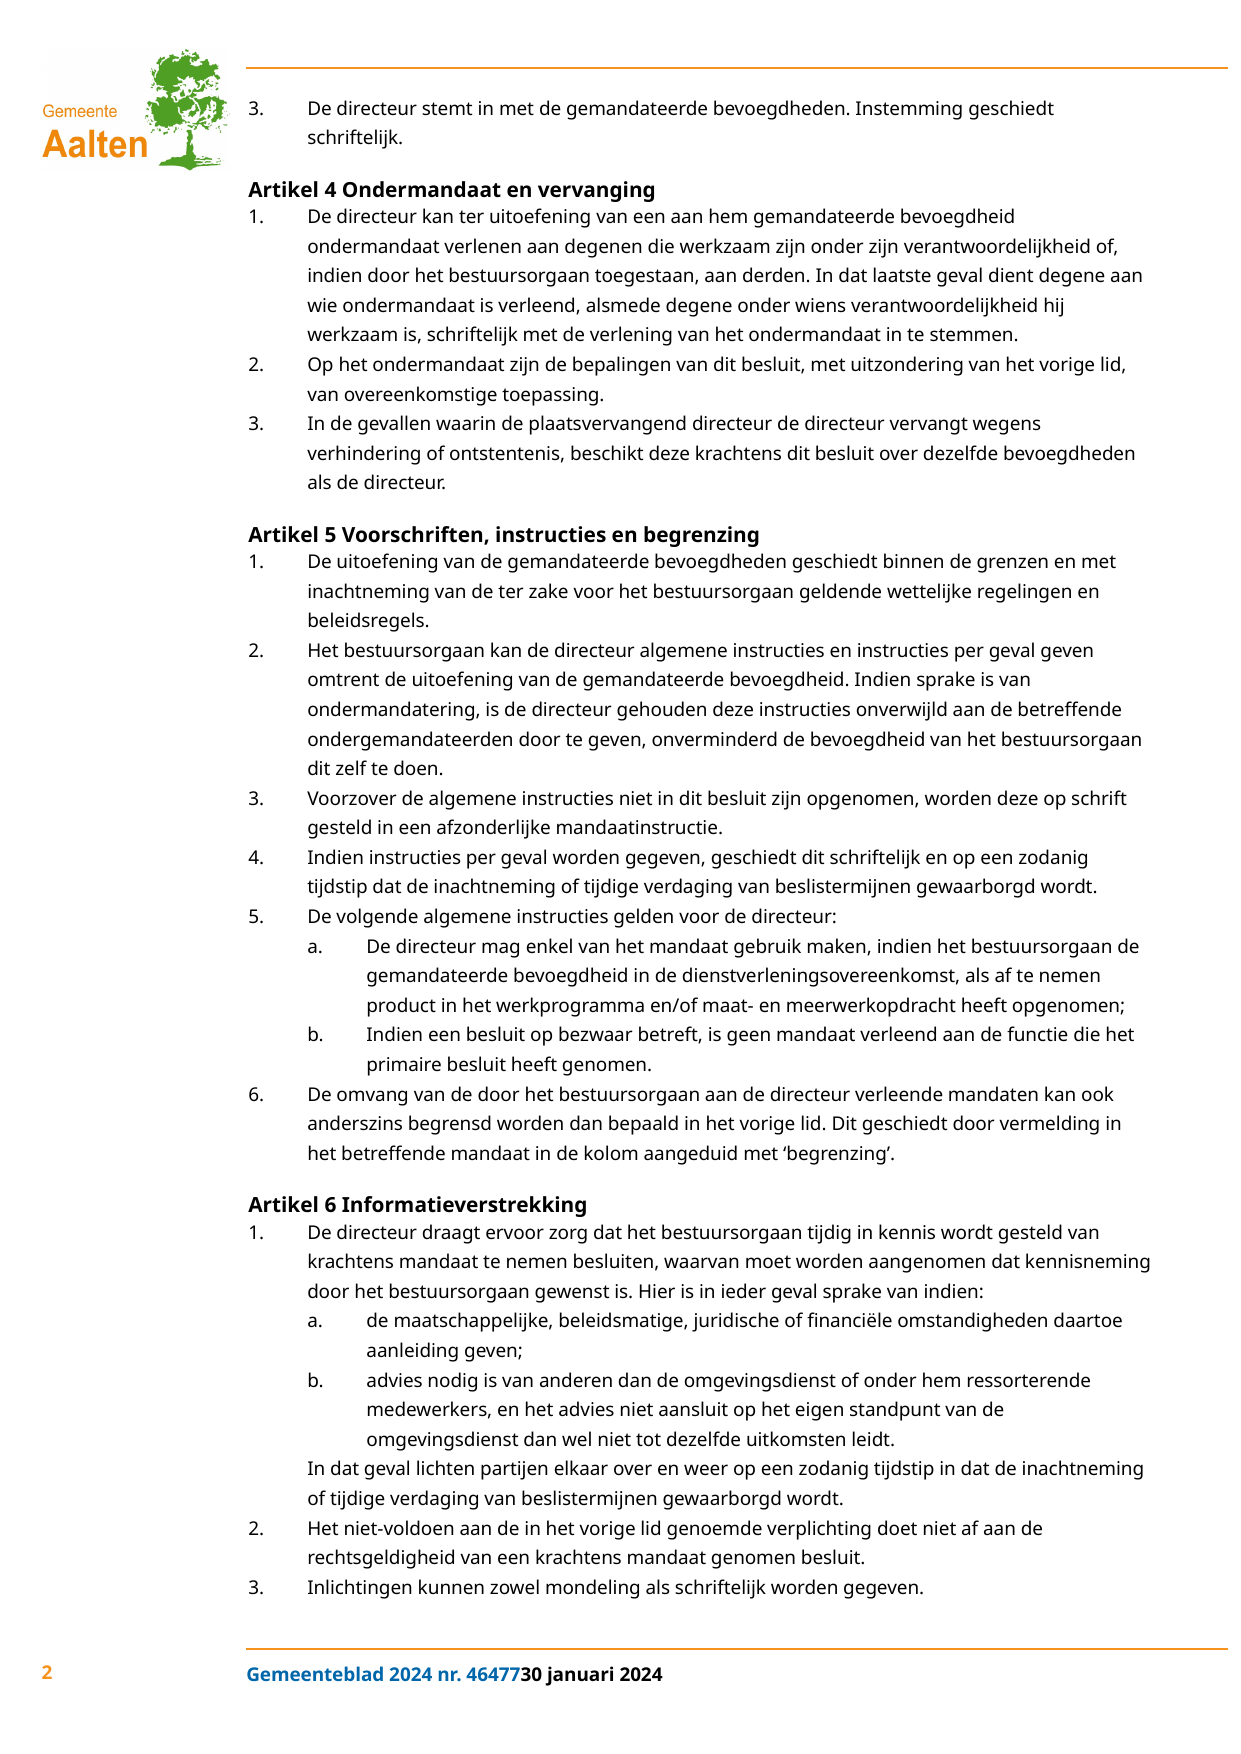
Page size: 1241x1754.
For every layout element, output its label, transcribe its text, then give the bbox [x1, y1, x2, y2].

list In dat geval lichten partijen elkaar over en weer op een zodanig tijdstip in dat de inachtneming of tijdige verdaging van beslistermijnen gewaarborgd wordt. [248, 1456, 1152, 1511]
list De volgende algemene instructies gelden voor de directeur: [248, 903, 1152, 929]
list Het bestuursorgaan kan de directeur algemene instructies en instructies per geval geven omtrent de uitoefening van de gemandateerde bevoegdheid. Indien sprake is van ondermandatering, is de directeur gehouden deze instructies onverwijld aan de betreffende ondergemandateerden door te geven, onverminderd de bevoegdheid van het bestuursorgaan dit zelf te doen. [248, 637, 1152, 781]
list De directeur kan ter uitoefening van een aan hem gemandateerde bevoegdheid ondermandaat verlenen aan degenen die werkzaam zijn onder zijn verantwoordelijkheid of, indien door het bestuursorgaan toegestaan, aan derden. In dat laatste geval dient degene aan wie ondermandaat is verleend, alsmede degene onder wiens verantwoordelijkheid hij werkzaam is, schriftelijk met de verlening van het ondermandaat in te stemmen. [248, 203, 1152, 347]
list Het niet-voldoen aan de in het vorige lid genoemde verplichting doet niet af aan de rechtsgeldigheid van een krachtens mandaat genomen besluit. [248, 1515, 1152, 1570]
list In de gevallen waarin de plaatsvervangend directeur de directeur vervangt wegens verhindering of ontstentenis, beschikt deze krachtens dit besluit over dezelfde bevoegdheden als de directeur. [248, 410, 1152, 495]
list Op het ondermandaat zijn de bepalingen van dit besluit, met uitzondering van het vorige lid, van overeenkomstige toepassing. [248, 351, 1152, 406]
text Artikel 4 Ondermandaat en vervanging [248, 175, 1152, 203]
list de maatschappelijke, beleidsmatige, juridische of financiële omstandigheden daartoe aanleiding geven; [307, 1308, 1152, 1363]
list De uitoefening van de gemandateerde bevoegdheden geschiedt binnen de grenzen en met inachtneming van de ter zake voor het bestuursorgaan geldende wettelijke regelingen en beleidsregels. [248, 548, 1152, 633]
list Indien een besluit op bezwaar betreft, is geen mandaat verleend aan de functie die het primaire besluit heeft genomen. [307, 1022, 1152, 1077]
list De omvang van de door het bestuursorgaan aan de directeur verleende mandaten kan ook anderszins begrensd worden dan bepaald in het vorige lid. Dit geschiedt door vermelding in het betreffende mandaat in de kolom aangeduid met ‘begrenzing’. [248, 1081, 1152, 1166]
list De directeur draagt ervoor zorg dat het bestuursorgaan tijdig in kennis wordt gesteld van krachtens mandaat te nemen besluiten, waarvan moet worden aangenomen dat kennisneming door het bestuursorgaan gewenst is. Hier is in ieder geval sprake van indien: [248, 1219, 1152, 1304]
list Indien instructies per geval worden gegeven, geschiedt dit schriftelijk en op een zodanig tijdstip dat de inachtneming of tijdige verdaging van beslistermijnen gewaarborgd wordt. [248, 844, 1152, 899]
text Artikel 5 Voorschriften, instructies en begrenzing [248, 520, 1152, 548]
list De directeur stemt in met de gemandateerde bevoegdheden. Instemming geschiedt schriftelijk. [248, 95, 1152, 150]
list advies nodig is van anderen dan de omgevingsdienst of onder hem ressorterende medewerkers, en het advies niet aansluit op het eigen standpunt van de omgevingsdienst dan wel niet tot dezelfde uitkomsten leidt. [307, 1367, 1152, 1452]
picture [41, 47, 231, 172]
list Voorzover de algemene instructies niet in dit besluit zijn opgenomen, worden deze op schrift gesteld in een afzonderlijke mandaatinstructie. [248, 785, 1152, 840]
list Inlichtingen kunnen zowel mondeling als schriftelijk worden gegeven. [248, 1574, 1152, 1599]
text Artikel 6 Informatieverstrekking [248, 1190, 1152, 1219]
list De directeur mag enkel van het mandaat gebruik maken, indien het bestuursorgaan de gemandateerde bevoegdheid in de dienstverleningsovereenkomst, als af te nemen product in het werkprogramma en/of maat- en meerwerkopdracht heeft opgenomen; [307, 933, 1152, 1018]
